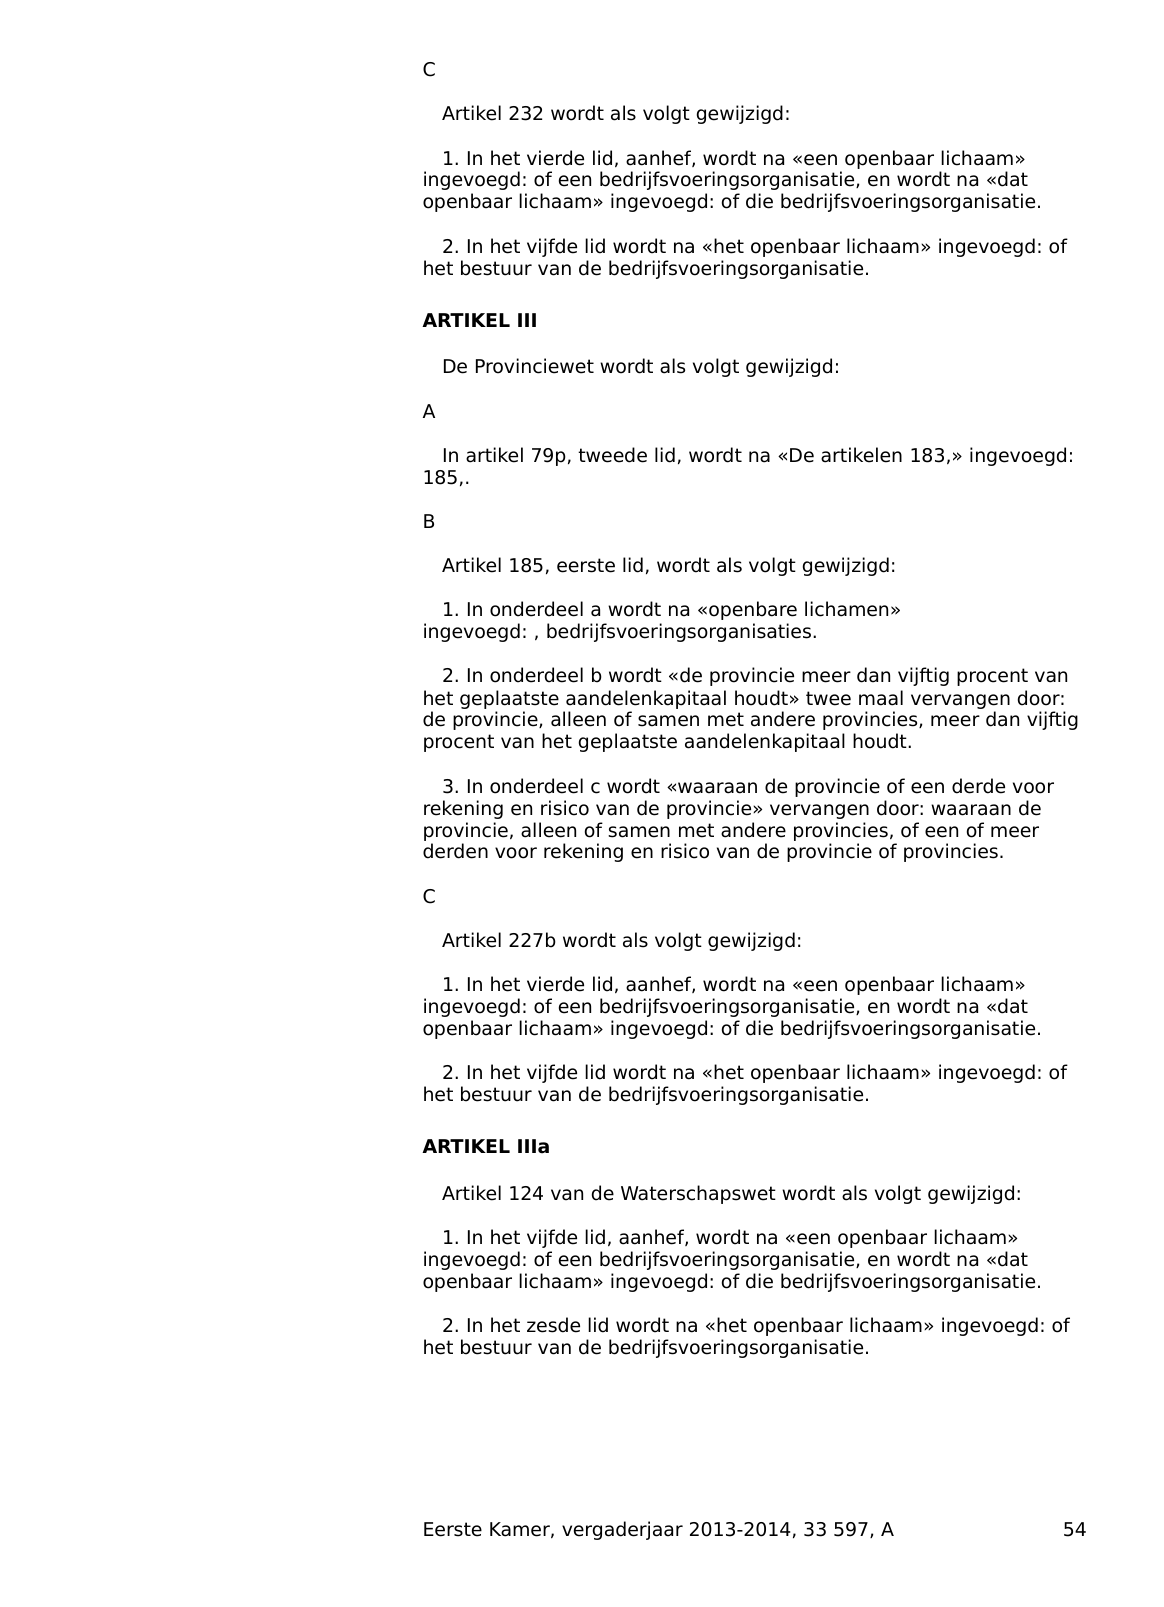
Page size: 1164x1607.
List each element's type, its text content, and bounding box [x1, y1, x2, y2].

text In artikel 79p, tweede lid, wordt na «De artikelen 183,» ingevoegd: 185,. [422, 445, 1087, 489]
subtitle ARTIKEL III [422, 309, 1087, 331]
text Artikel 185, eerste lid, wordt als volgt gewijzigd: [422, 555, 1087, 577]
text B [422, 511, 1087, 533]
text 2. In het vijfde lid wordt na «het openbaar lichaam» ingevoegd: of het bestuur van de bedrijfsvoeringsorganisatie. [422, 1062, 1087, 1106]
text 1. In het vierde lid, aanhef, wordt na «een openbaar lichaam» ingevoegd: of een bedrijfsvoeringsorganisatie, en wordt na «dat openbaar lichaam» ingevoegd: of die bedrijfsvoeringsorganisatie. [422, 147, 1087, 213]
text Artikel 124 van de Waterschapswet wordt als volgt gewijzigd: [422, 1183, 1087, 1205]
text 1. In het vijfde lid, aanhef, wordt na «een openbaar lichaam» ingevoegd: of een bedrijfsvoeringsorganisatie, en wordt na «dat openbaar lichaam» ingevoegd: of die bedrijfsvoeringsorganisatie. [422, 1227, 1087, 1293]
subtitle ARTIKEL IIIa [422, 1136, 1087, 1158]
text 1. In onderdeel a wordt na «openbare lichamen» ingevoegd: , bedrijfsvoeringsorganisaties. [422, 599, 1087, 643]
text C [422, 59, 1087, 81]
text A [422, 401, 1087, 423]
text 2. In het vijfde lid wordt na «het openbaar lichaam» ingevoegd: of het bestuur van de bedrijfsvoeringsorganisatie. [422, 236, 1087, 279]
text Artikel 227b wordt als volgt gewijzigd: [422, 930, 1087, 952]
text De Provinciewet wordt als volgt gewijzigd: [422, 356, 1087, 378]
text C [422, 886, 1087, 908]
text 2. In het zesde lid wordt na «het openbaar lichaam» ingevoegd: of het bestuur van de bedrijfsvoeringsorganisatie. [422, 1315, 1087, 1359]
text Artikel 232 wordt als volgt gewijzigd: [422, 103, 1087, 125]
text 2. In onderdeel b wordt «de provincie meer dan vijftig procent van het geplaatste aandelenkapitaal houdt» twee maal vervangen door: de provincie, alleen of samen met andere provincies, meer dan vijftig procent van het geplaatste aandelenkapitaal houdt. [422, 665, 1087, 753]
text 1. In het vierde lid, aanhef, wordt na «een openbaar lichaam» ingevoegd: of een bedrijfsvoeringsorganisatie, en wordt na «dat openbaar lichaam» ingevoegd: of die bedrijfsvoeringsorganisatie. [422, 974, 1087, 1040]
text 3. In onderdeel c wordt «waaraan de provincie of een derde voor rekening en risico van de provincie» vervangen door: waaraan de provincie, alleen of samen met andere provincies, of een of meer derden voor rekening en risico van de provincie of provincies. [422, 776, 1087, 863]
